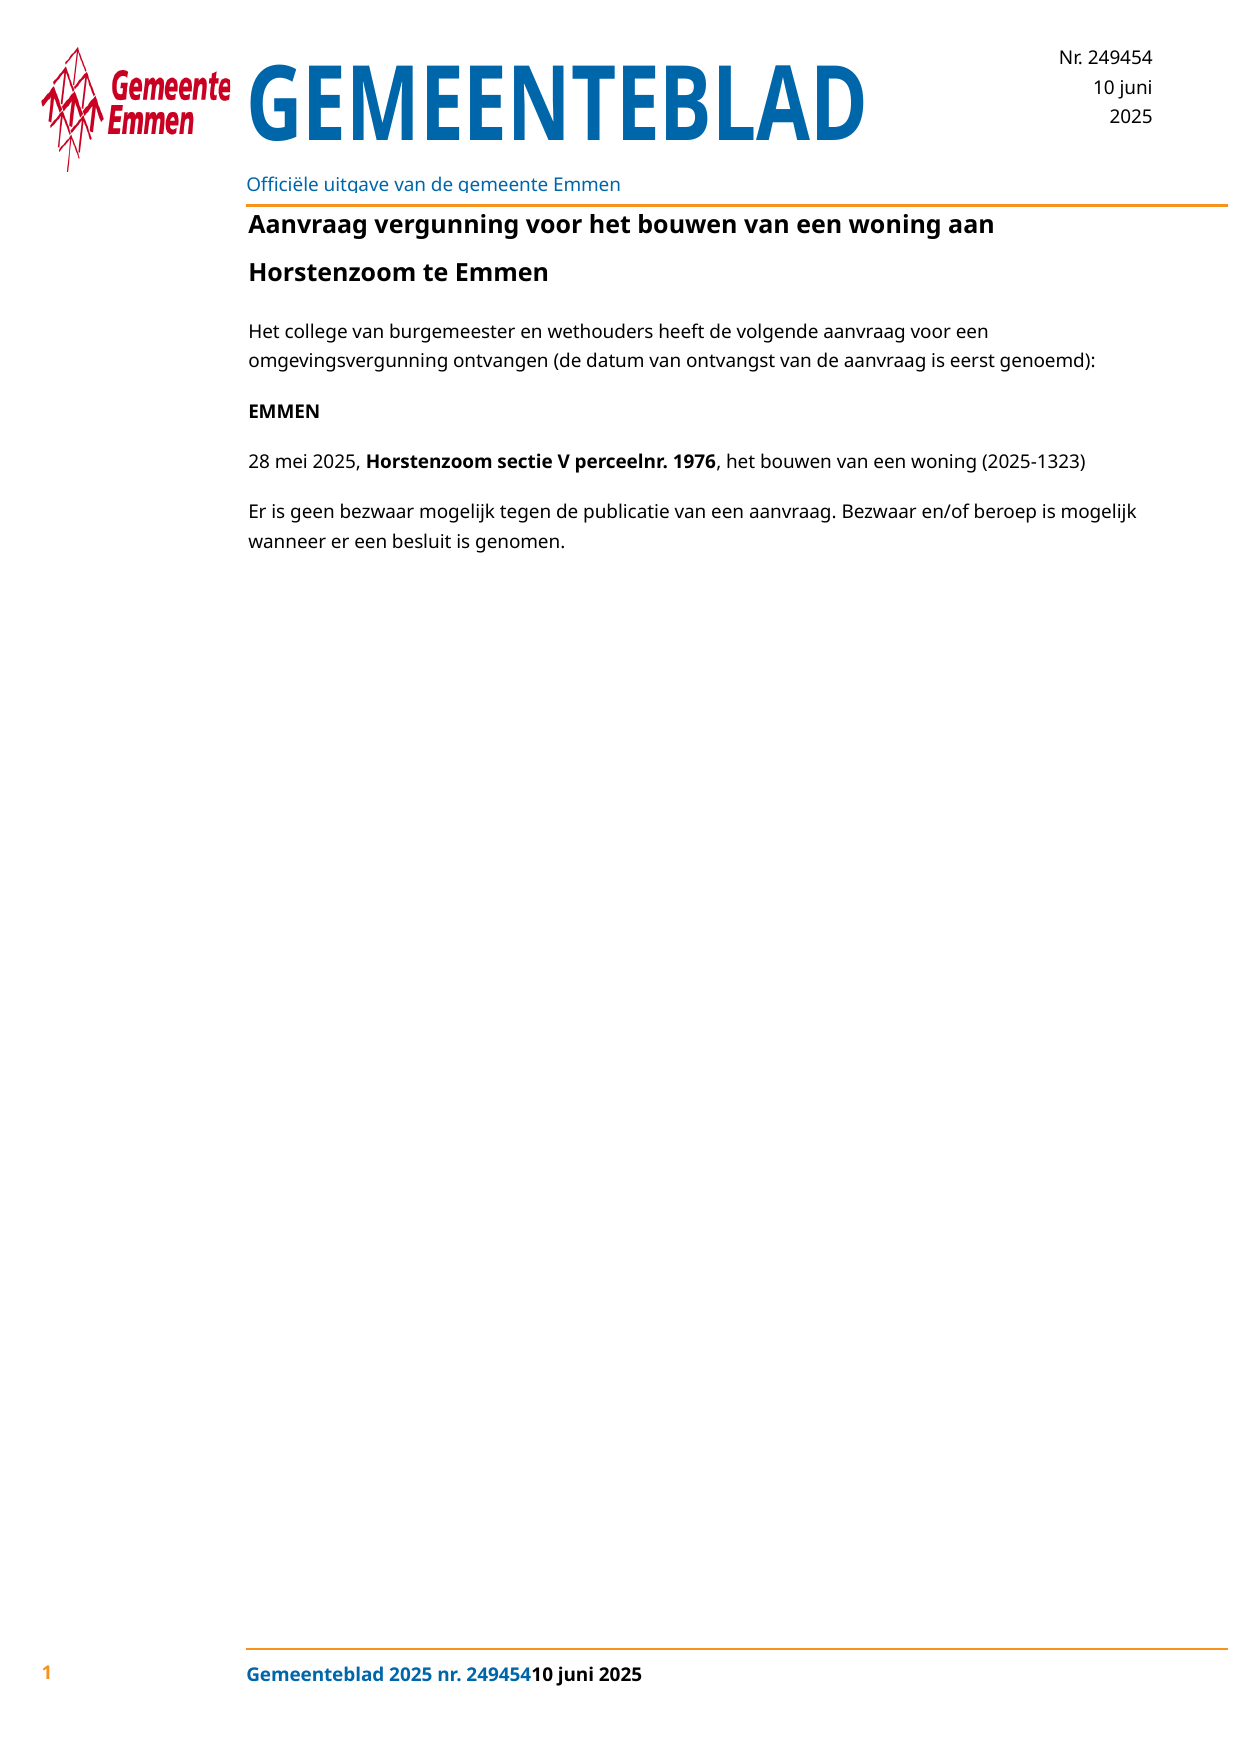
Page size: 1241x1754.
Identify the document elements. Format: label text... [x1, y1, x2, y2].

text Het college van burgemeester en wethouders heeft de volgende aanvraag voor een omgevingsvergunning ontvangen (de datum van ontvangst van de aanvraag is eerst genoemd): [248, 318, 1152, 373]
text EMMEN [248, 398, 1152, 424]
text Aanvraag vergunning voor het bouwen van een woning aan Horstenzoom te Emmen [248, 207, 1152, 288]
text 28 mei 2025, Horstenzoom sectie V perceelnr. 1976, het bouwen van een woning (2025-1323) [248, 448, 1152, 474]
picture [41, 47, 231, 172]
text Er is geen bezwaar mogelijk tegen de publicatie van een aanvraag. Bezwaar en/of beroep is mogelijk wanneer er een besluit is genomen. [248, 499, 1152, 554]
